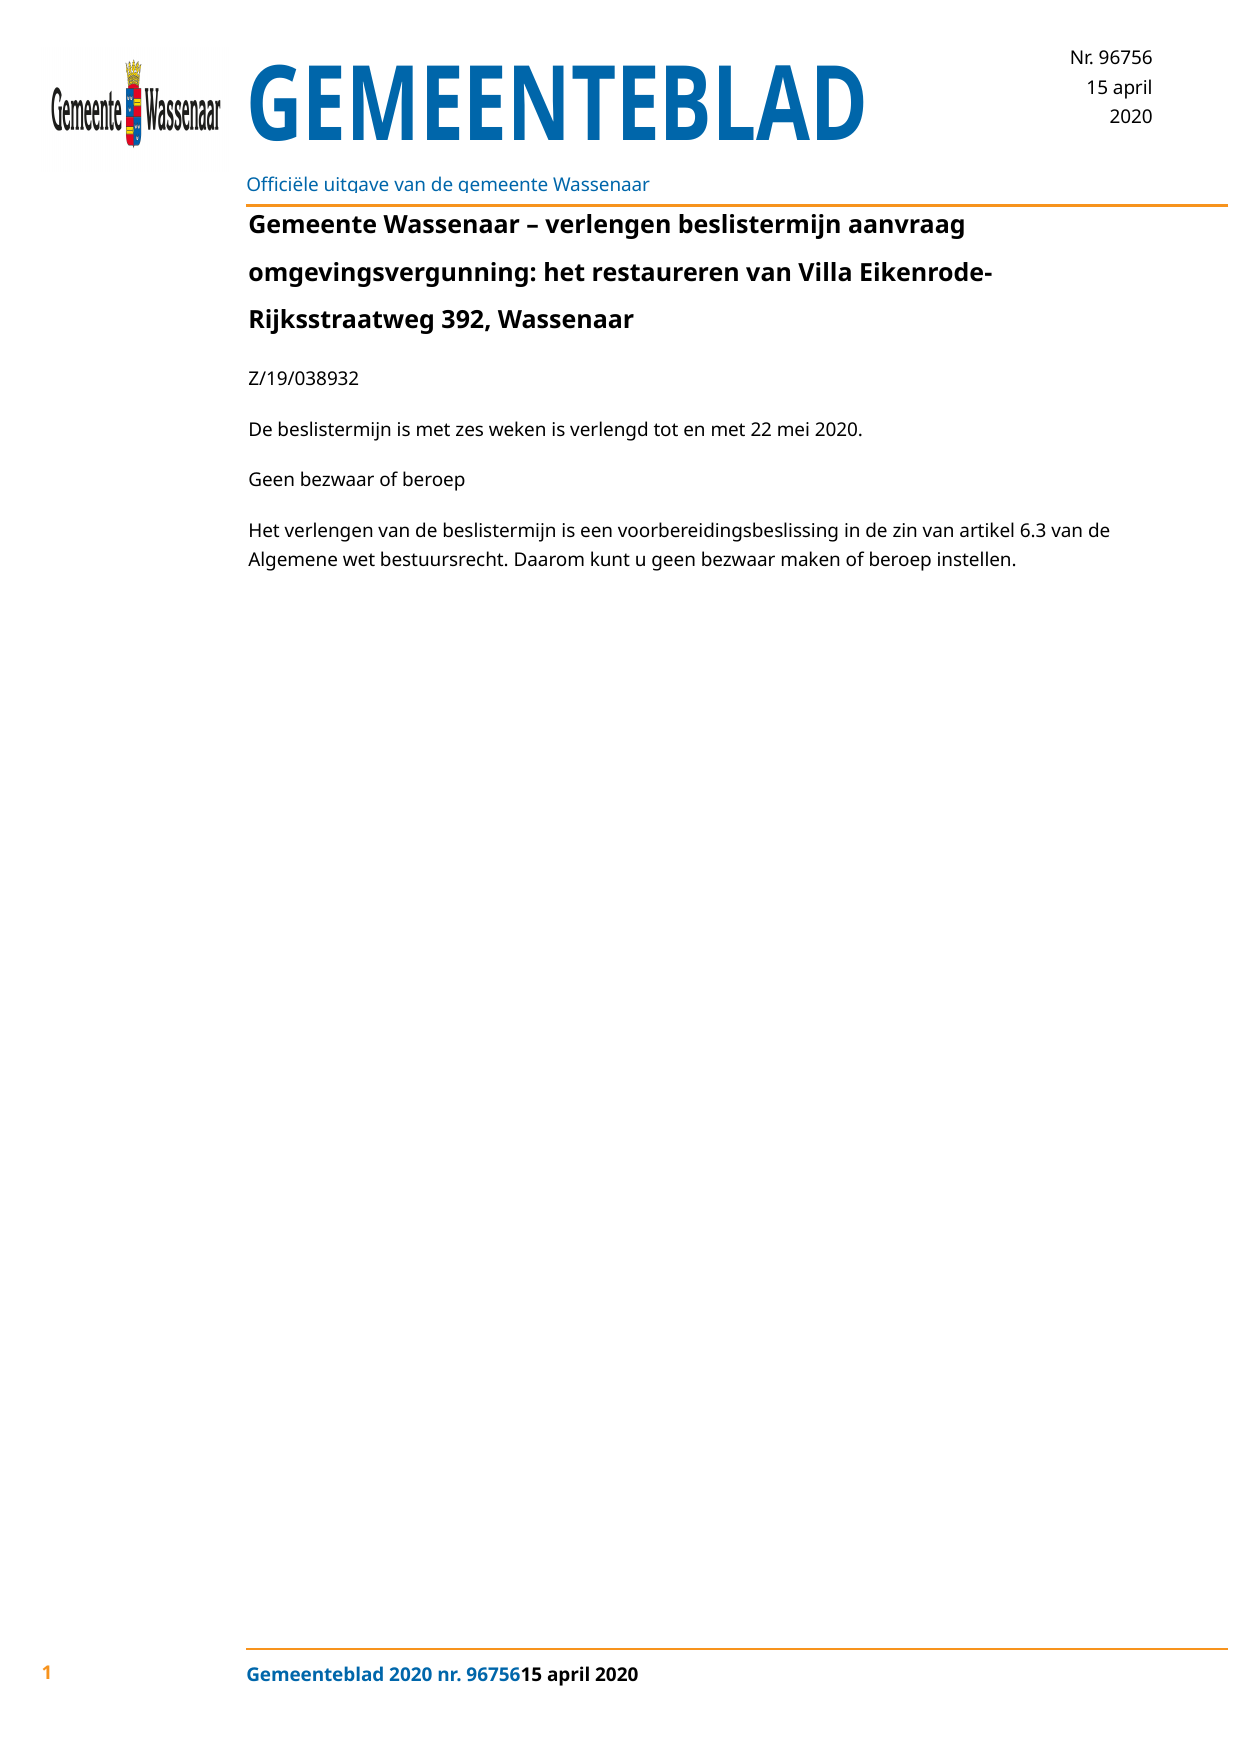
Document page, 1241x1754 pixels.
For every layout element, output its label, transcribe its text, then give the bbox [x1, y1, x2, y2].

text Z/19/038932 [248, 366, 1152, 391]
text Geen bezwaar of beroep [248, 466, 1152, 492]
text Het verlengen van de beslistermijn is een voorbereidingsbeslissing in de zin van artikel 6.3 van de Algemene wet bestuursrecht. Daarom kunt u geen bezwaar maken of beroep instellen. [248, 517, 1152, 572]
text Gemeente Wassenaar – verlengen beslistermijn aanvraag omgevingsvergunning: het restaureren van Villa Eikenrode- Rijksstraatweg 392, Wassenaar [248, 207, 1152, 336]
picture [41, 47, 231, 172]
text De beslistermijn is met zes weken is verlengd tot en met 22 mei 2020. [248, 416, 1152, 442]
